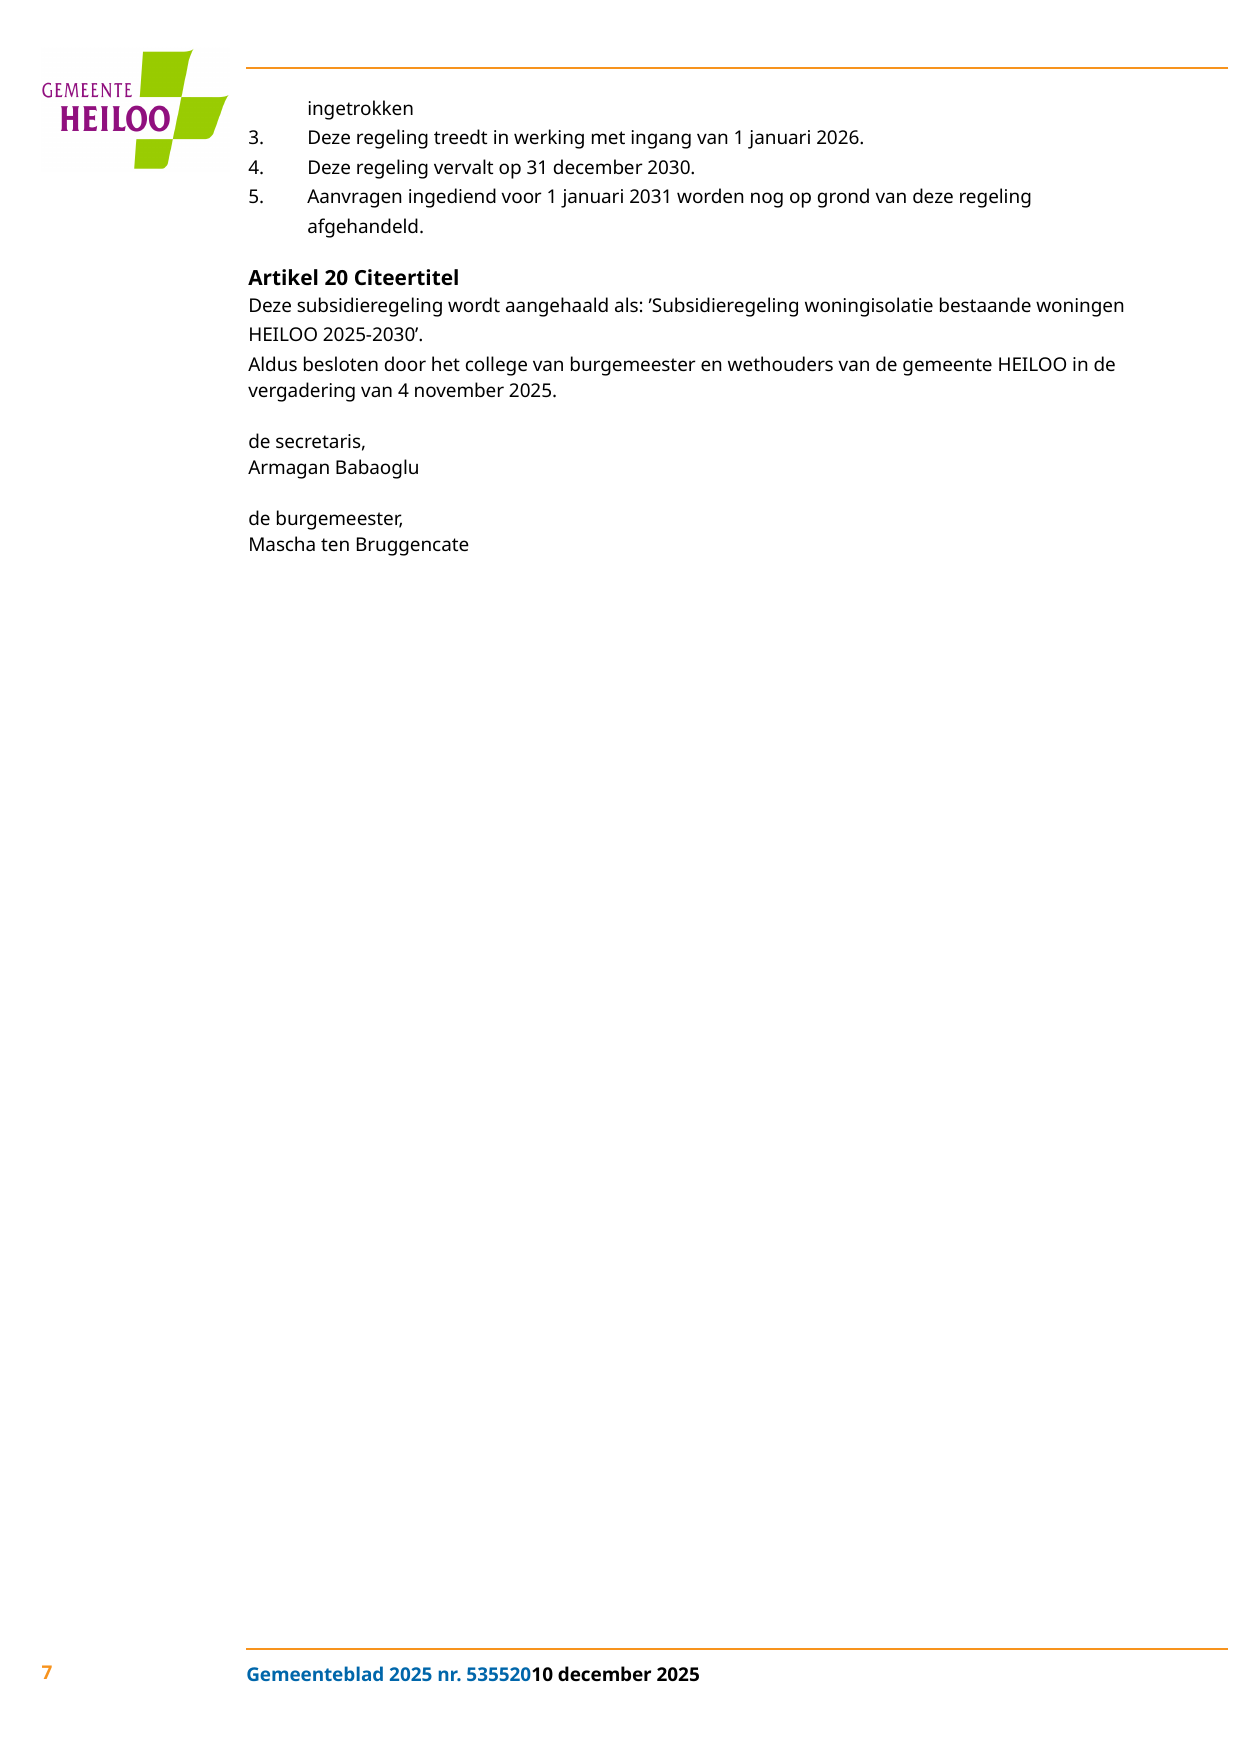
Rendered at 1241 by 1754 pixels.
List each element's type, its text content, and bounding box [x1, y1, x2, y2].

picture [41, 47, 231, 172]
list Deze regeling treedt in werking met ingang van 1 januari 2026. [248, 124, 1152, 150]
text Armagan Babaoglu [248, 454, 1152, 480]
list ingetrokken [248, 95, 1152, 121]
text Mascha ten Bruggencate [248, 531, 1152, 557]
text Aldus besloten door het college van burgemeester en wethouders van de gemeente HEILOO in de vergadering van 4 november 2025. [248, 351, 1152, 403]
text Deze subsidieregeling wordt aangehaald als: ’Subsidieregeling woningisolatie bestaande woningen HEILOO 2025-2030’. [248, 292, 1152, 347]
text de secretaris, [248, 428, 1152, 454]
list Deze regeling vervalt op 31 december 2030. [248, 154, 1152, 180]
text Artikel 20 Citeertitel [248, 263, 1152, 292]
text de burgemeester, [248, 506, 1152, 531]
list Aanvragen ingediend voor 1 januari 2031 worden nog op grond van deze regeling afgehandeld. [248, 183, 1152, 239]
